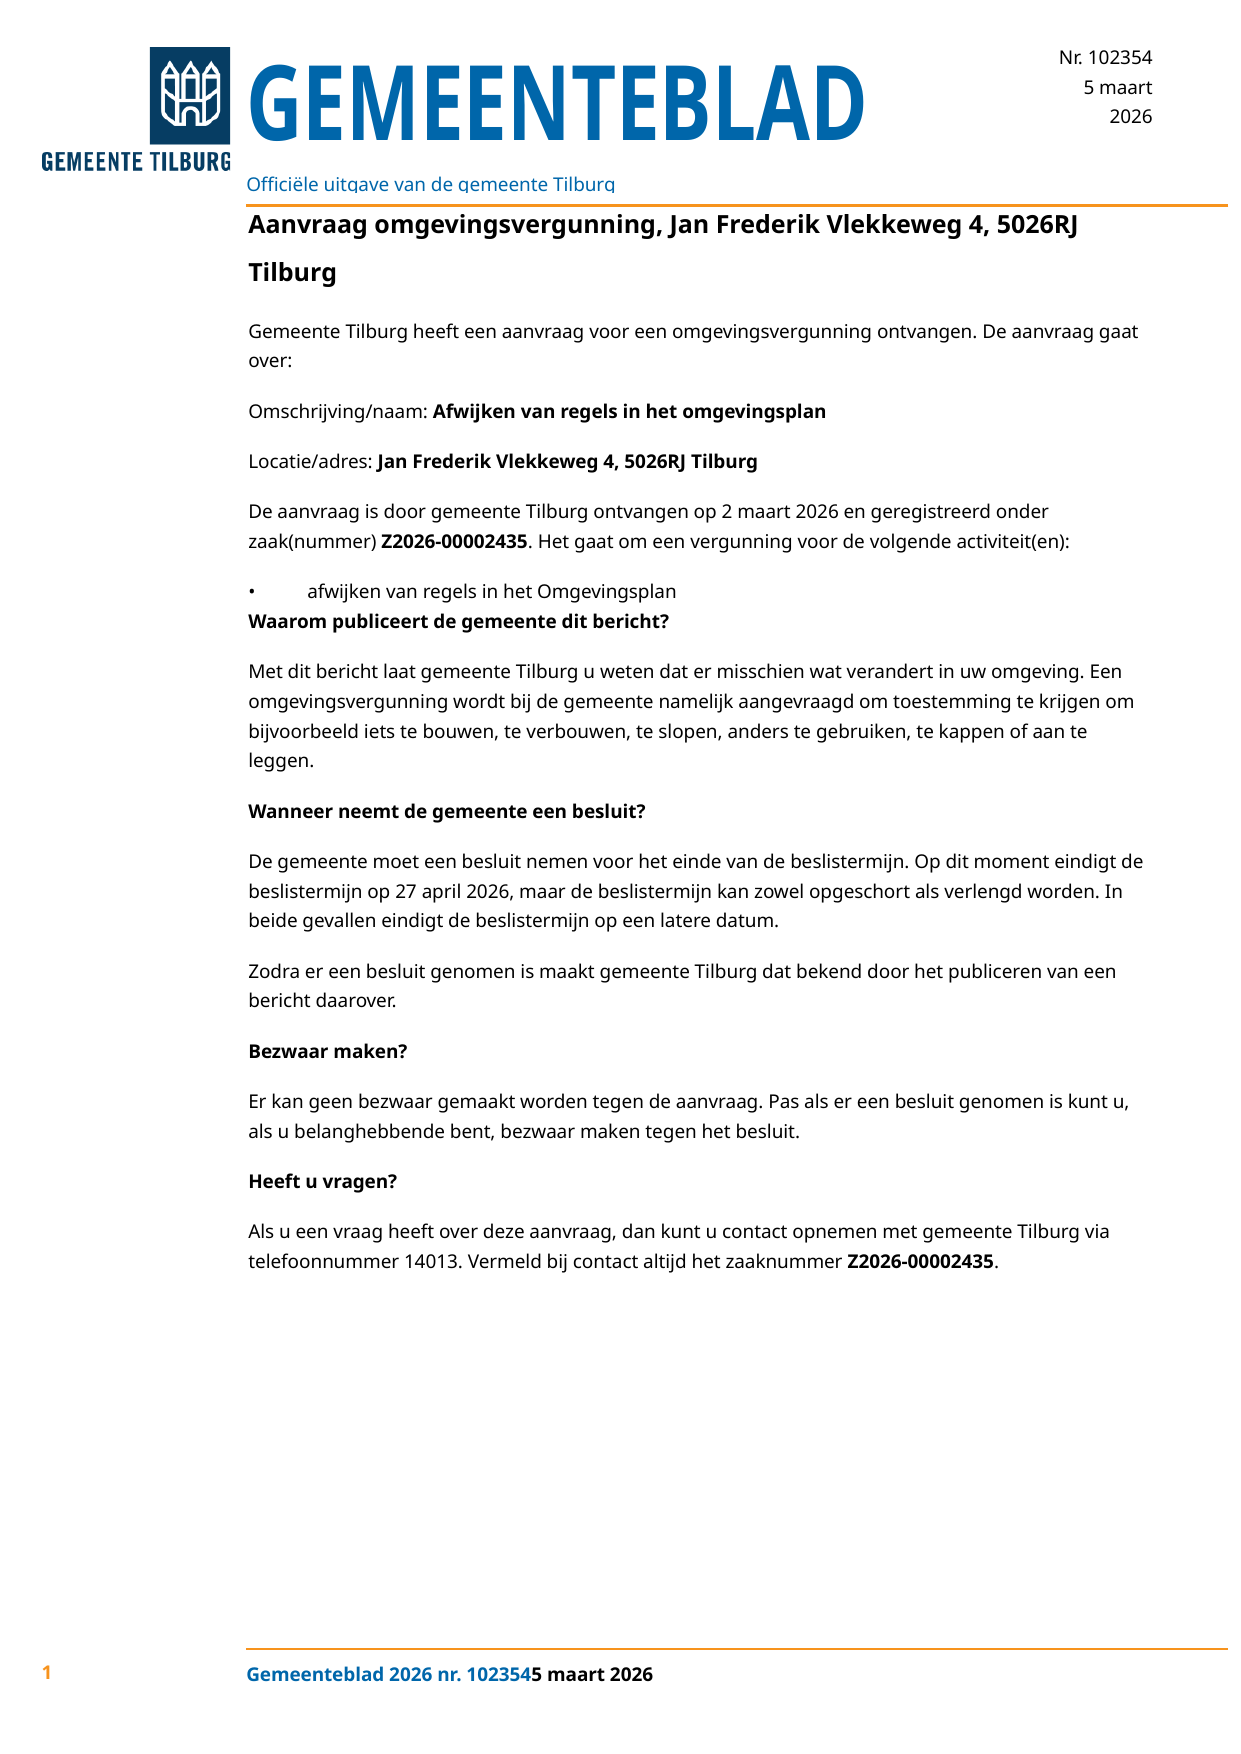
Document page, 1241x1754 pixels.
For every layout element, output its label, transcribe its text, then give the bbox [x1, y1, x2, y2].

text Gemeente Tilburg heeft een aanvraag voor een omgevingsvergunning ontvangen. De aanvraag gaat over: [248, 318, 1152, 373]
text Omschrijving/naam: Afwijken van regels in het omgevingsplan [248, 398, 1152, 424]
text Als u een vraag heeft over deze aanvraag, dan kunt u contact opnemen met gemeente Tilburg via telefoonnummer 14013. Vermeld bij contact altijd het zaaknummer Z2026-00002435. [248, 1219, 1152, 1274]
text Locatie/adres: Jan Frederik Vlekkeweg 4, 5026RJ Tilburg [248, 448, 1152, 474]
text Bezwaar maken? [248, 1038, 1152, 1064]
text Wanneer neemt de gemeente een besluit? [248, 798, 1152, 824]
text Heeft u vragen? [248, 1168, 1152, 1194]
text Waarom publiceert de gemeente dit bericht? [248, 608, 1152, 634]
picture [41, 47, 231, 172]
text Zodra er een besluit genomen is maakt gemeente Tilburg dat bekend door het publiceren van een bericht daarover. [248, 958, 1152, 1013]
text De gemeente moet een besluit nemen voor het einde van de beslistermijn. Op dit moment eindigt de beslistermijn op 27 april 2026, maar de beslistermijn kan zowel opgeschort als verlengd worden. In beide gevallen eindigt de beslistermijn op een latere datum. [248, 848, 1152, 933]
text De aanvraag is door gemeente Tilburg ontvangen op 2 maart 2026 en geregistreerd onder zaak(nummer) Z2026-00002435. Het gaat om een vergunning voor de volgende activiteit(en): [248, 499, 1152, 554]
text Aanvraag omgevingsvergunning, Jan Frederik Vlekkeweg 4, 5026RJ Tilburg [248, 207, 1152, 288]
text Er kan geen bezwaar gemaakt worden tegen de aanvraag. Pas als er een besluit genomen is kunt u, als u belanghebbende bent, bezwaar maken tegen het besluit. [248, 1088, 1152, 1144]
text Met dit bericht laat gemeente Tilburg u weten dat er misschien wat verandert in uw omgeving. Een omgevingsvergunning wordt bij de gemeente namelijk aangevraagd om toestemming te krijgen om bijvoorbeeld iets te bouwen, te verbouwen, te slopen, anders te gebruiken, te kappen of aan te leggen. [248, 659, 1152, 773]
list afwijken van regels in het Omgevingsplan [248, 579, 1152, 604]
